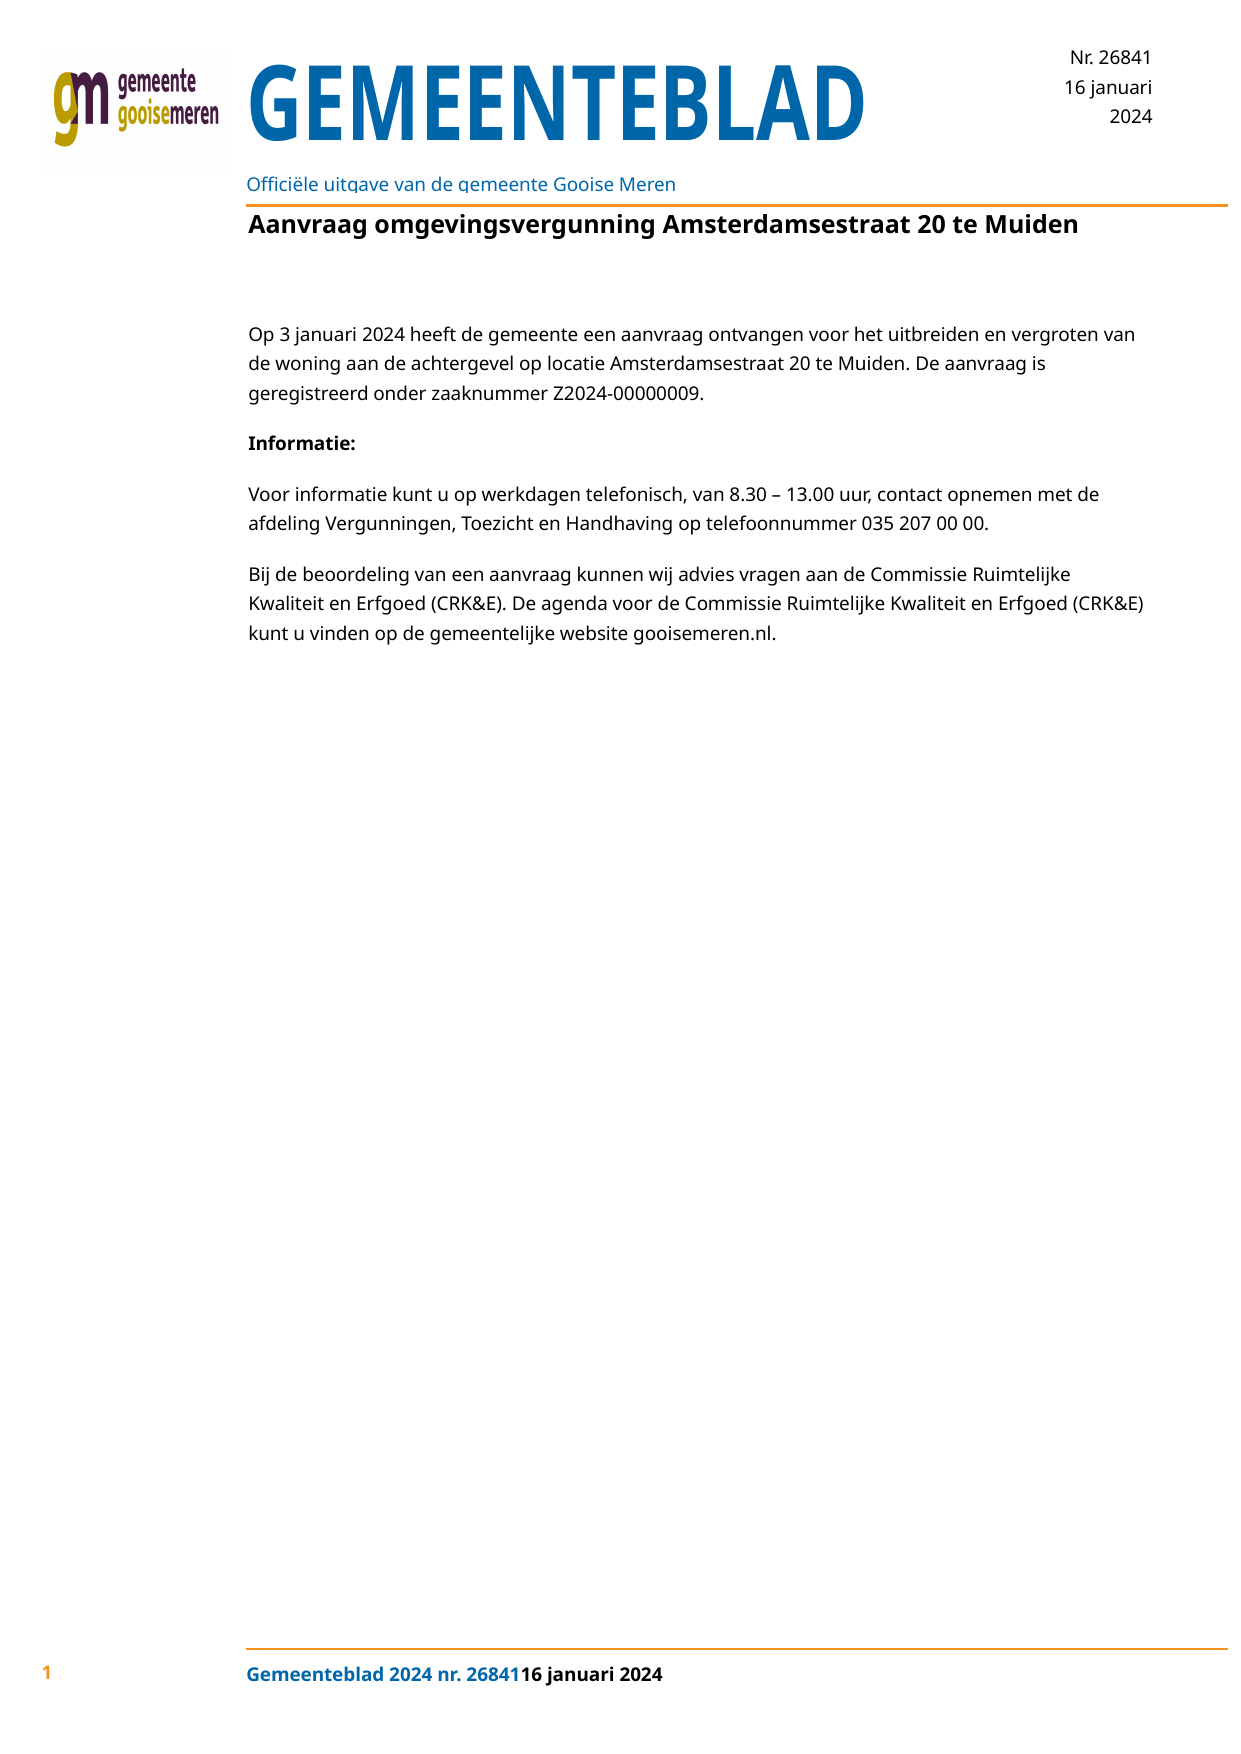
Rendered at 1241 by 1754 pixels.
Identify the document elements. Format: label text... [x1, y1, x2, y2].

text Informatie: [248, 430, 1152, 456]
text Voor informatie kunt u op werkdagen telefonisch, van 8.30 – 13.00 uur, contact opnemen met de afdeling Vergunningen, Toezicht en Handhaving op telefoonnummer 035 207 00 00. [248, 481, 1152, 536]
text Aanvraag omgevingsvergunning Amsterdamsestraat 20 te Muiden [248, 207, 1152, 241]
picture [41, 47, 231, 172]
text Bij de beoordeling van een aanvraag kunnen wij advies vragen aan de Commissie Ruimtelijke Kwaliteit en Erfgoed (CRK&E). De agenda voor de Commissie Ruimtelijke Kwaliteit en Erfgoed (CRK&E) kunt u vinden op de gemeentelijke website gooisemeren.nl. [248, 561, 1152, 646]
text Op 3 januari 2024 heeft de gemeente een aanvraag ontvangen voor het uitbreiden en vergroten van de woning aan de achtergevel op locatie Amsterdamsestraat 20 te Muiden. De aanvraag is geregistreerd onder zaaknummer Z2024-00000009. [248, 321, 1152, 406]
